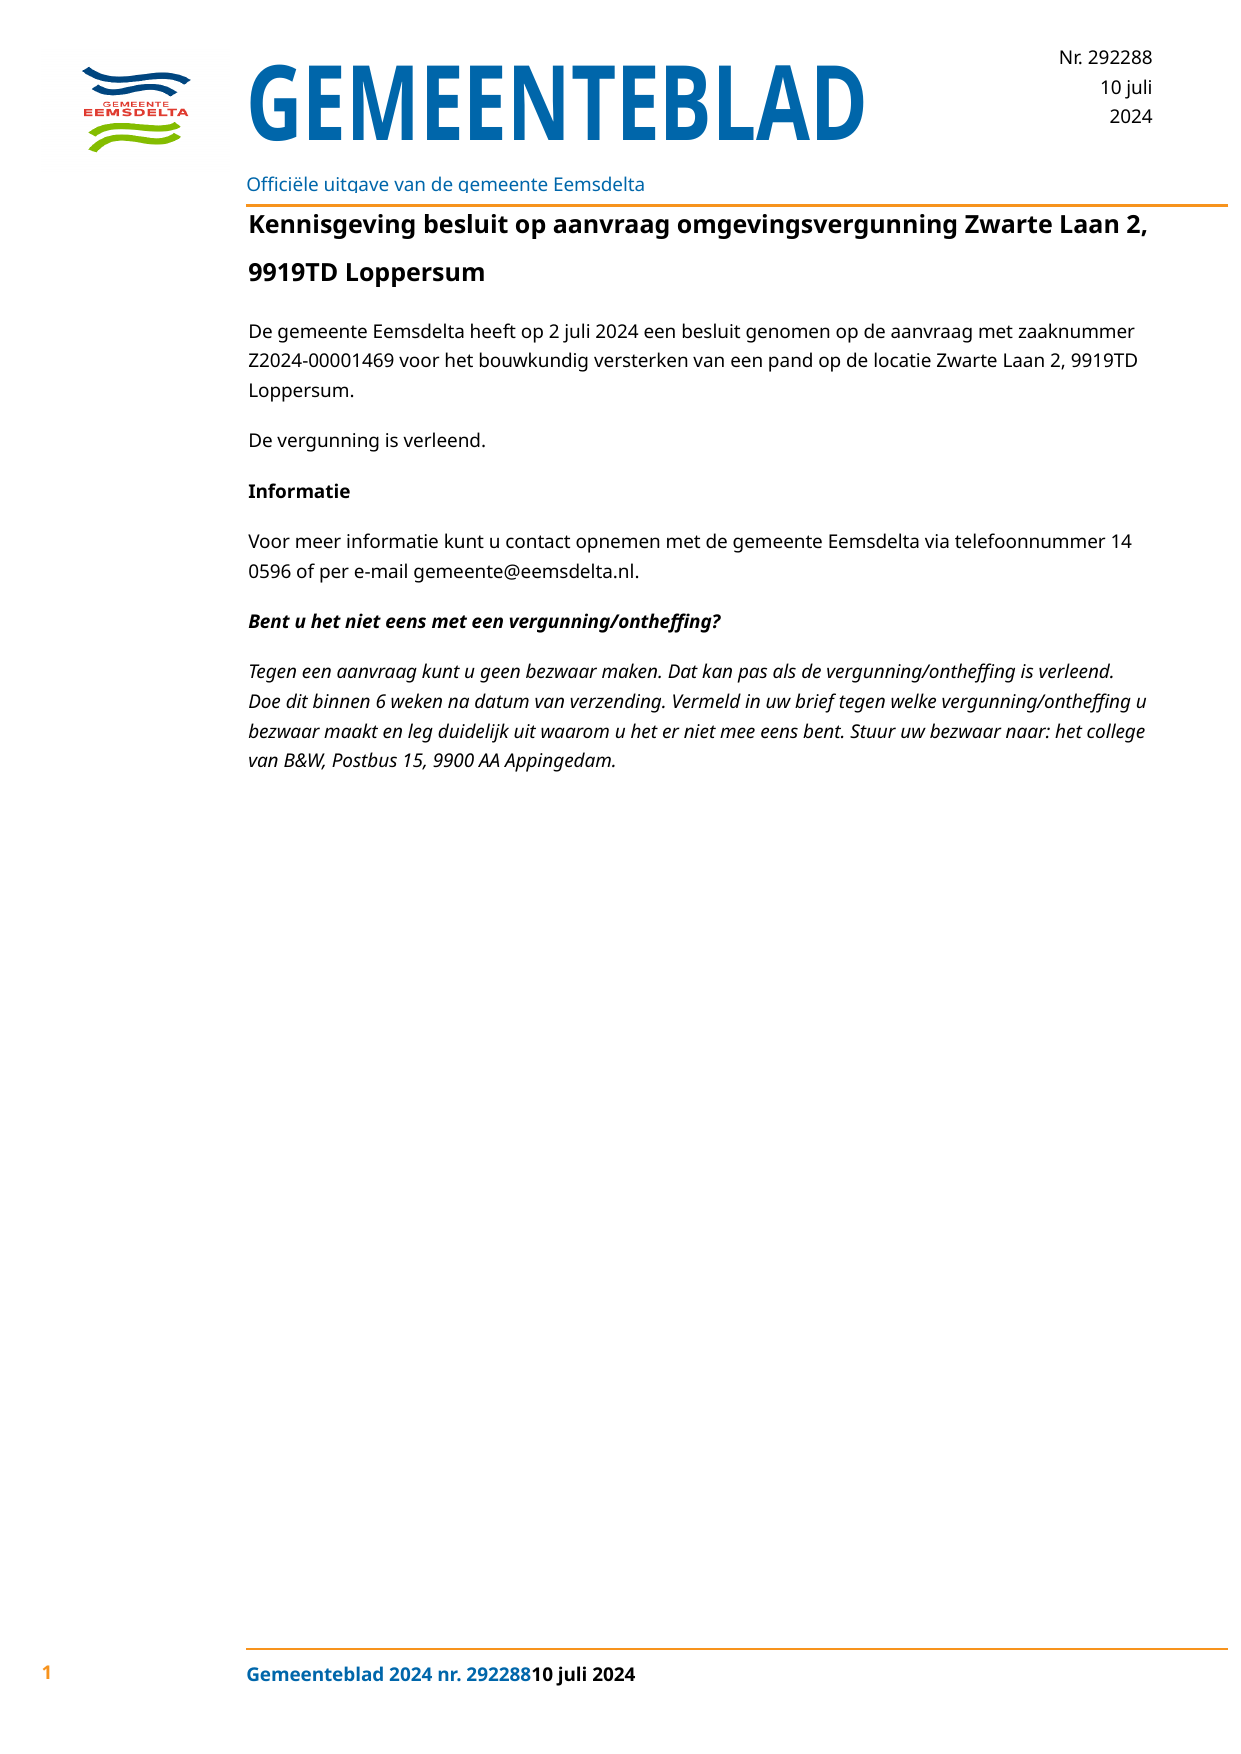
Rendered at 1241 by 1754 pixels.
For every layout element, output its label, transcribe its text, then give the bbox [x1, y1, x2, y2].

text Tegen een aanvraag kunt u geen bezwaar maken. Dat kan pas als de vergunning/ontheffing is verleend. Doe dit binnen 6 weken na datum van verzending. Vermeld in uw brief tegen welke vergunning/ontheffing u bezwaar maakt en leg duidelijk uit waarom u het er niet mee eens bent. Stuur uw bezwaar naar: het college van B&W, Postbus 15, 9900 AA Appingedam. [248, 659, 1152, 773]
picture [41, 47, 231, 172]
text Voor meer informatie kunt u contact opnemen met de gemeente Eemsdelta via telefoonnummer 14 0596 of per e-mail gemeente@eemsdelta.nl. [248, 528, 1152, 584]
text De vergunning is verleend. [248, 427, 1152, 453]
text Kennisgeving besluit op aanvraag omgevingsvergunning Zwarte Laan 2, 9919TD Loppersum [248, 207, 1152, 288]
text Informatie [248, 478, 1152, 504]
text De gemeente Eemsdelta heeft op 2 juli 2024 een besluit genomen op de aanvraag met zaaknummer Z2024-00001469 voor het bouwkundig versterken van een pand op de locatie Zwarte Laan 2, 9919TD Loppersum. [248, 318, 1152, 403]
text Bent u het niet eens met een vergunning/ontheffing? [248, 608, 1152, 634]
